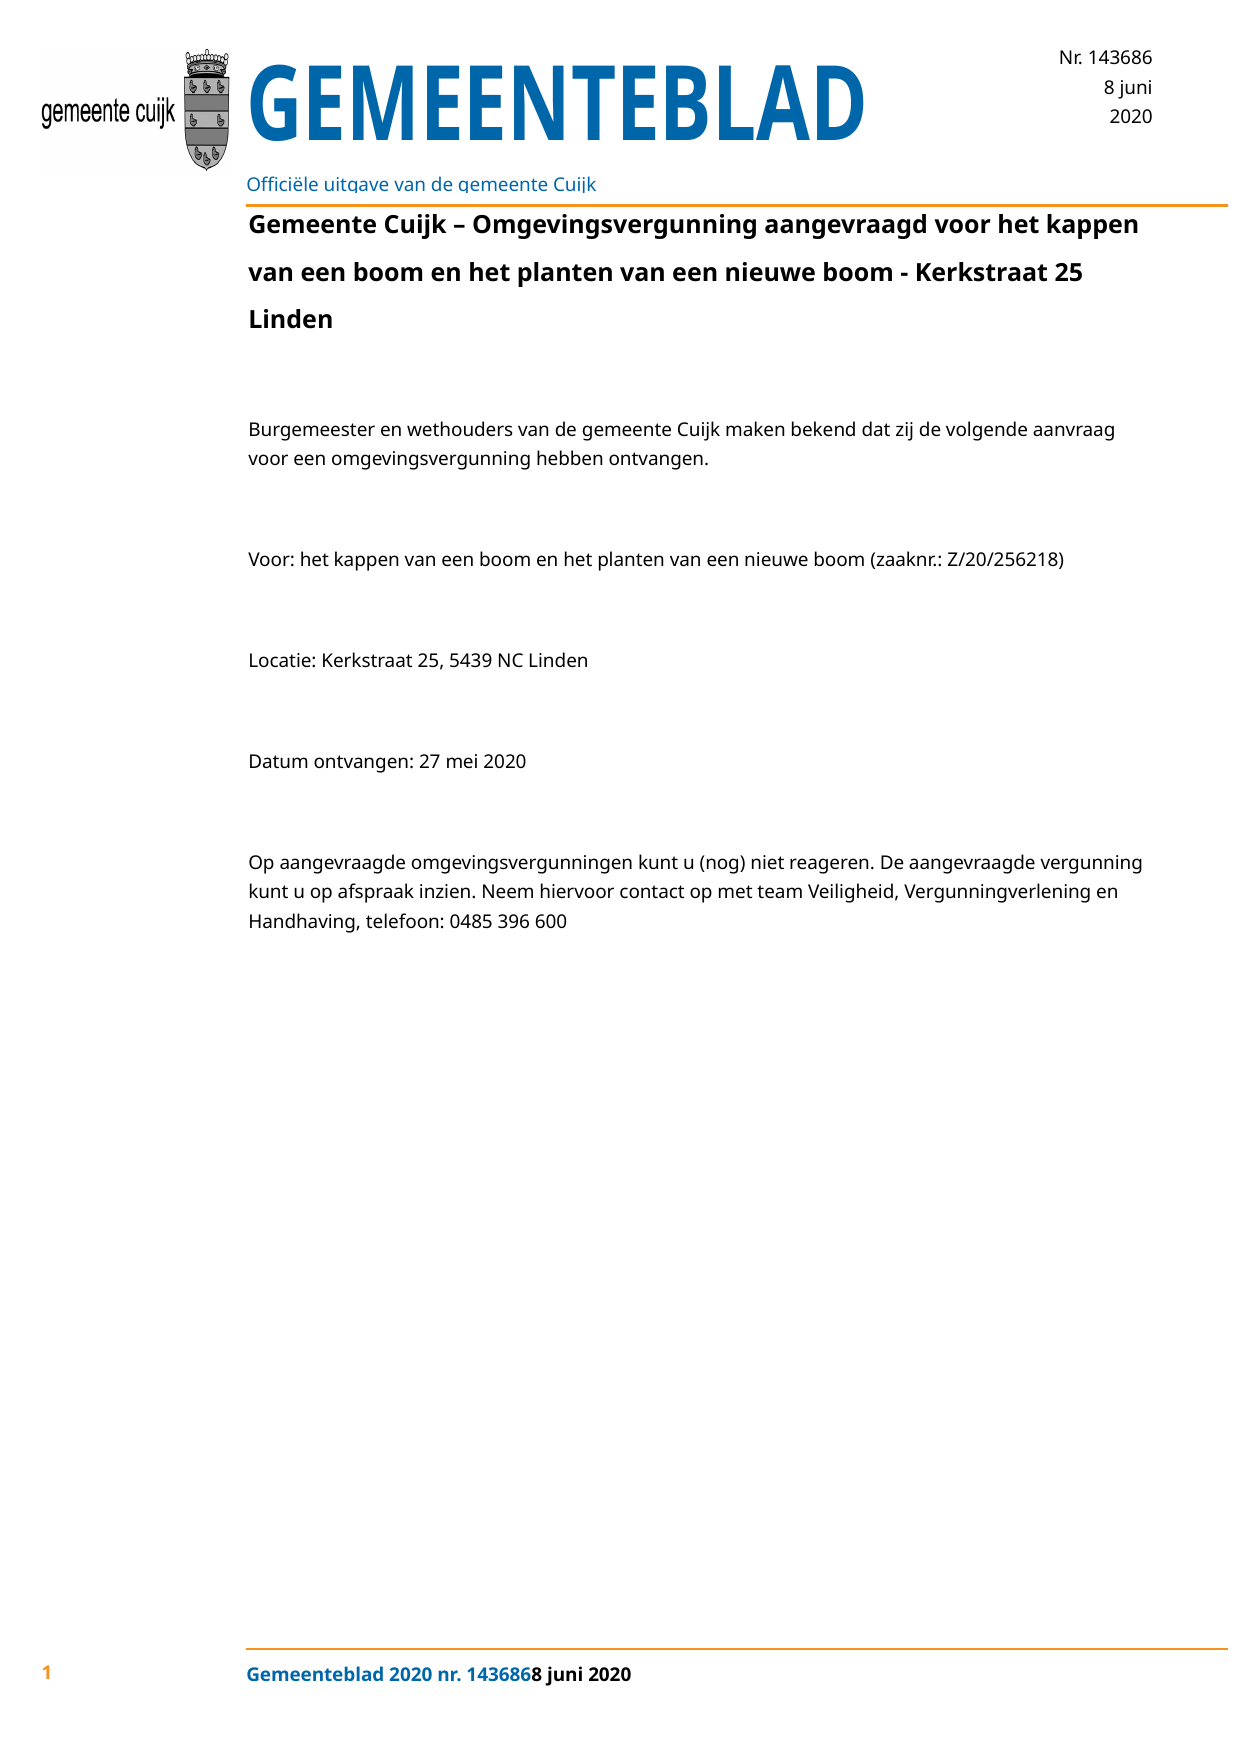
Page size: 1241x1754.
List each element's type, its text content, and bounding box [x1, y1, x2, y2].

picture [41, 47, 231, 172]
text Gemeente Cuijk – Omgevingsvergunning aangevraagd voor het kappen van een boom en het planten van een nieuwe boom - Kerkstraat 25 Linden [248, 207, 1152, 336]
text Burgemeester en wethouders van de gemeente Cuijk maken bekend dat zij de volgende aanvraag voor een omgevingsvergunning hebben ontvangen. [248, 416, 1152, 471]
text Datum ontvangen: 27 mei 2020 [248, 748, 1152, 774]
text Voor: het kappen van een boom en het planten van een nieuwe boom (zaaknr.: Z/20/256218) [248, 546, 1152, 572]
text Locatie: Kerkstraat 25, 5439 NC Linden [248, 647, 1152, 673]
text Op aangevraagde omgevingsvergunningen kunt u (nog) niet reageren. De aangevraagde vergunning kunt u op afspraak inzien. Neem hiervoor contact op met team Veiligheid, Vergunningverlening en Handhaving, telefoon: 0485 396 600 [248, 849, 1152, 934]
